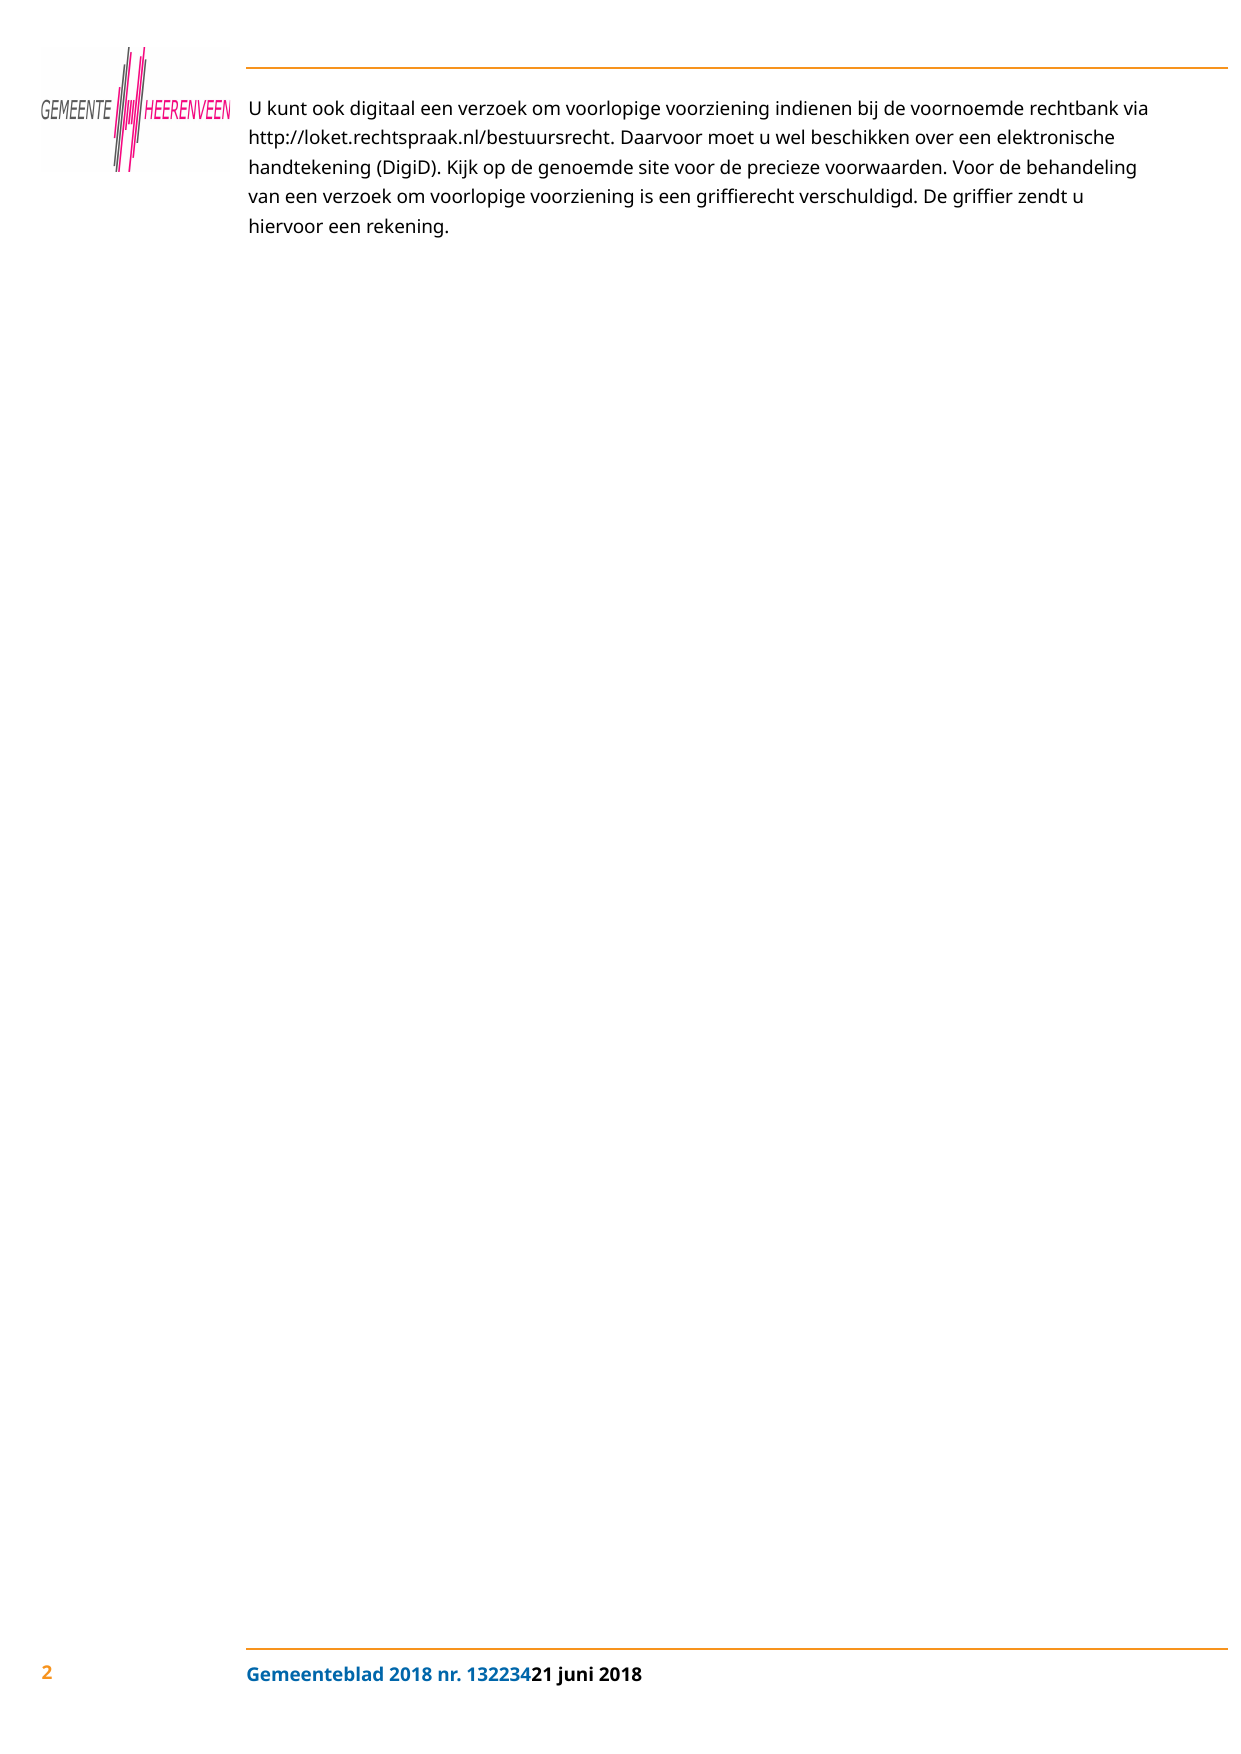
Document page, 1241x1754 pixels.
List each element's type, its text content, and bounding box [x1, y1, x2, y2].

text U kunt ook digitaal een verzoek om voorlopige voorziening indienen bij de voornoemde rechtbank via http://loket.rechtspraak.nl/bestuursrecht. Daarvoor moet u wel beschikken over een elektronische handtekening (DigiD). Kijk op de genoemde site voor de precieze voorwaarden. Voor de behandeling van een verzoek om voorlopige voorziening is een griffierecht verschuldigd. De griffier zendt u hiervoor een rekening. [248, 95, 1152, 239]
picture [41, 47, 231, 172]
